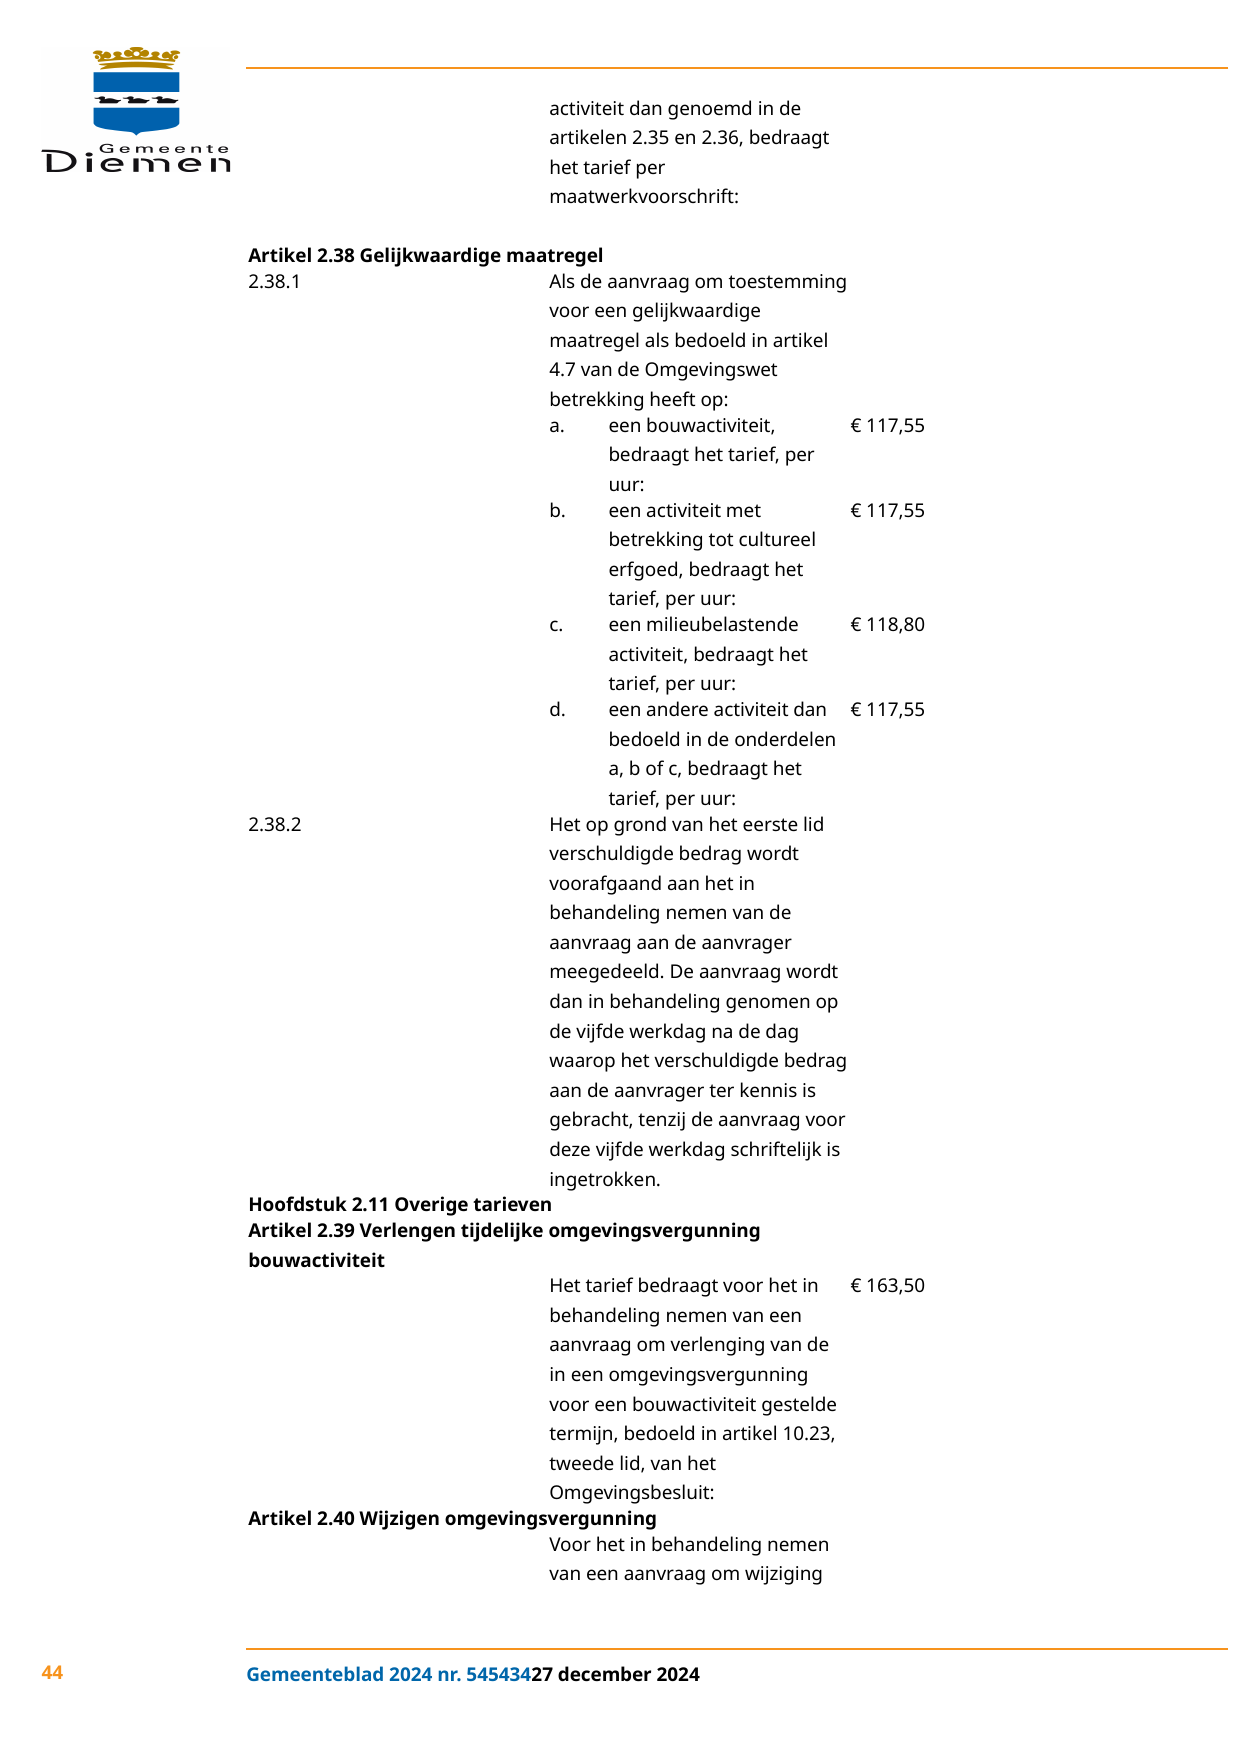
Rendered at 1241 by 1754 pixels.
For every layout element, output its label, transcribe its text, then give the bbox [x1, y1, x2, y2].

table_header [850, 242, 1152, 268]
table_cell een andere activiteit dan bedoeld in de onderdelen a, b of c, bedraagt het tarief, per uur: [549, 696, 850, 811]
table_cell € 117,55 [850, 412, 1152, 497]
table_cell Artikel 2.40 Wijzigen omgevingsvergunning [248, 1505, 850, 1531]
table_cell [248, 611, 549, 696]
table_cell Als de aanvraag om toestemming voor een gelijkwaardige maatregel als bedoeld in artikel 4.7 van de Omgevingswet betrekking heeft op: [549, 268, 850, 412]
table_cell € 118,80 [850, 611, 1152, 696]
table_cell [248, 696, 549, 811]
table_cell € 117,55 [850, 696, 1152, 811]
table_header Artikel 2.38 Gelijkwaardige maatregel [248, 242, 850, 268]
table_cell een activiteit met betrekking tot cultureel erfgoed, bedraagt het tarief, per uur: [549, 497, 850, 611]
table_cell 2.38.2 [248, 811, 549, 1191]
table_cell [248, 1531, 549, 1586]
table_cell activiteit dan genoemd in de artikelen 2.35 en 2.36, bedraagt het tarief per maatwerkvoorschrift: [549, 95, 850, 209]
table_cell [850, 1531, 1152, 1586]
table_cell [248, 412, 549, 497]
table_cell Het op grond van het eerste lid verschuldigde bedrag wordt voorafgaand aan het in behandeling nemen van de aanvraag aan de aanvrager meegedeeld. De aanvraag wordt dan in behandeling genomen op de vijfde werkdag na de dag waarop het verschuldigde bedrag aan de aanvrager ter kennis is gebracht, tenzij de aanvraag voor deze vijfde werkdag schriftelijk is ingetrokken. [549, 811, 850, 1191]
table_cell [850, 1191, 1152, 1217]
table_cell € 163,50 [850, 1273, 1152, 1505]
table_cell een milieubelastende activiteit, bedraagt het tarief, per uur: [549, 611, 850, 696]
table_cell [850, 95, 1152, 209]
table_cell [850, 1505, 1152, 1531]
table_cell Artikel 2.39 Verlengen tijdelijke omgevingsvergunning bouwactiviteit [248, 1217, 850, 1272]
table_cell Het tarief bedraagt voor het in behandeling nemen van een aanvraag om verlenging van de in een omgevingsvergunning voor een bouwactiviteit gestelde termijn, bedoeld in artikel 10.23, tweede lid, van het Omgevingsbesluit: [549, 1273, 850, 1505]
table_cell een bouwactiviteit, bedraagt het tarief, per uur: [549, 412, 850, 497]
table_cell [850, 268, 1152, 412]
table_cell 2.38.1 [248, 268, 549, 412]
table_cell € 117,55 [850, 497, 1152, 611]
table_cell [248, 95, 549, 209]
table_cell Hoofdstuk 2.11 Overige tarieven [248, 1191, 850, 1217]
table_cell [248, 1273, 549, 1505]
table_cell Voor het in behandeling nemen van een aanvraag om wijziging [549, 1531, 850, 1586]
picture [41, 47, 231, 172]
table_cell [248, 497, 549, 611]
table_cell [850, 1217, 1152, 1272]
table_cell [850, 811, 1152, 1191]
